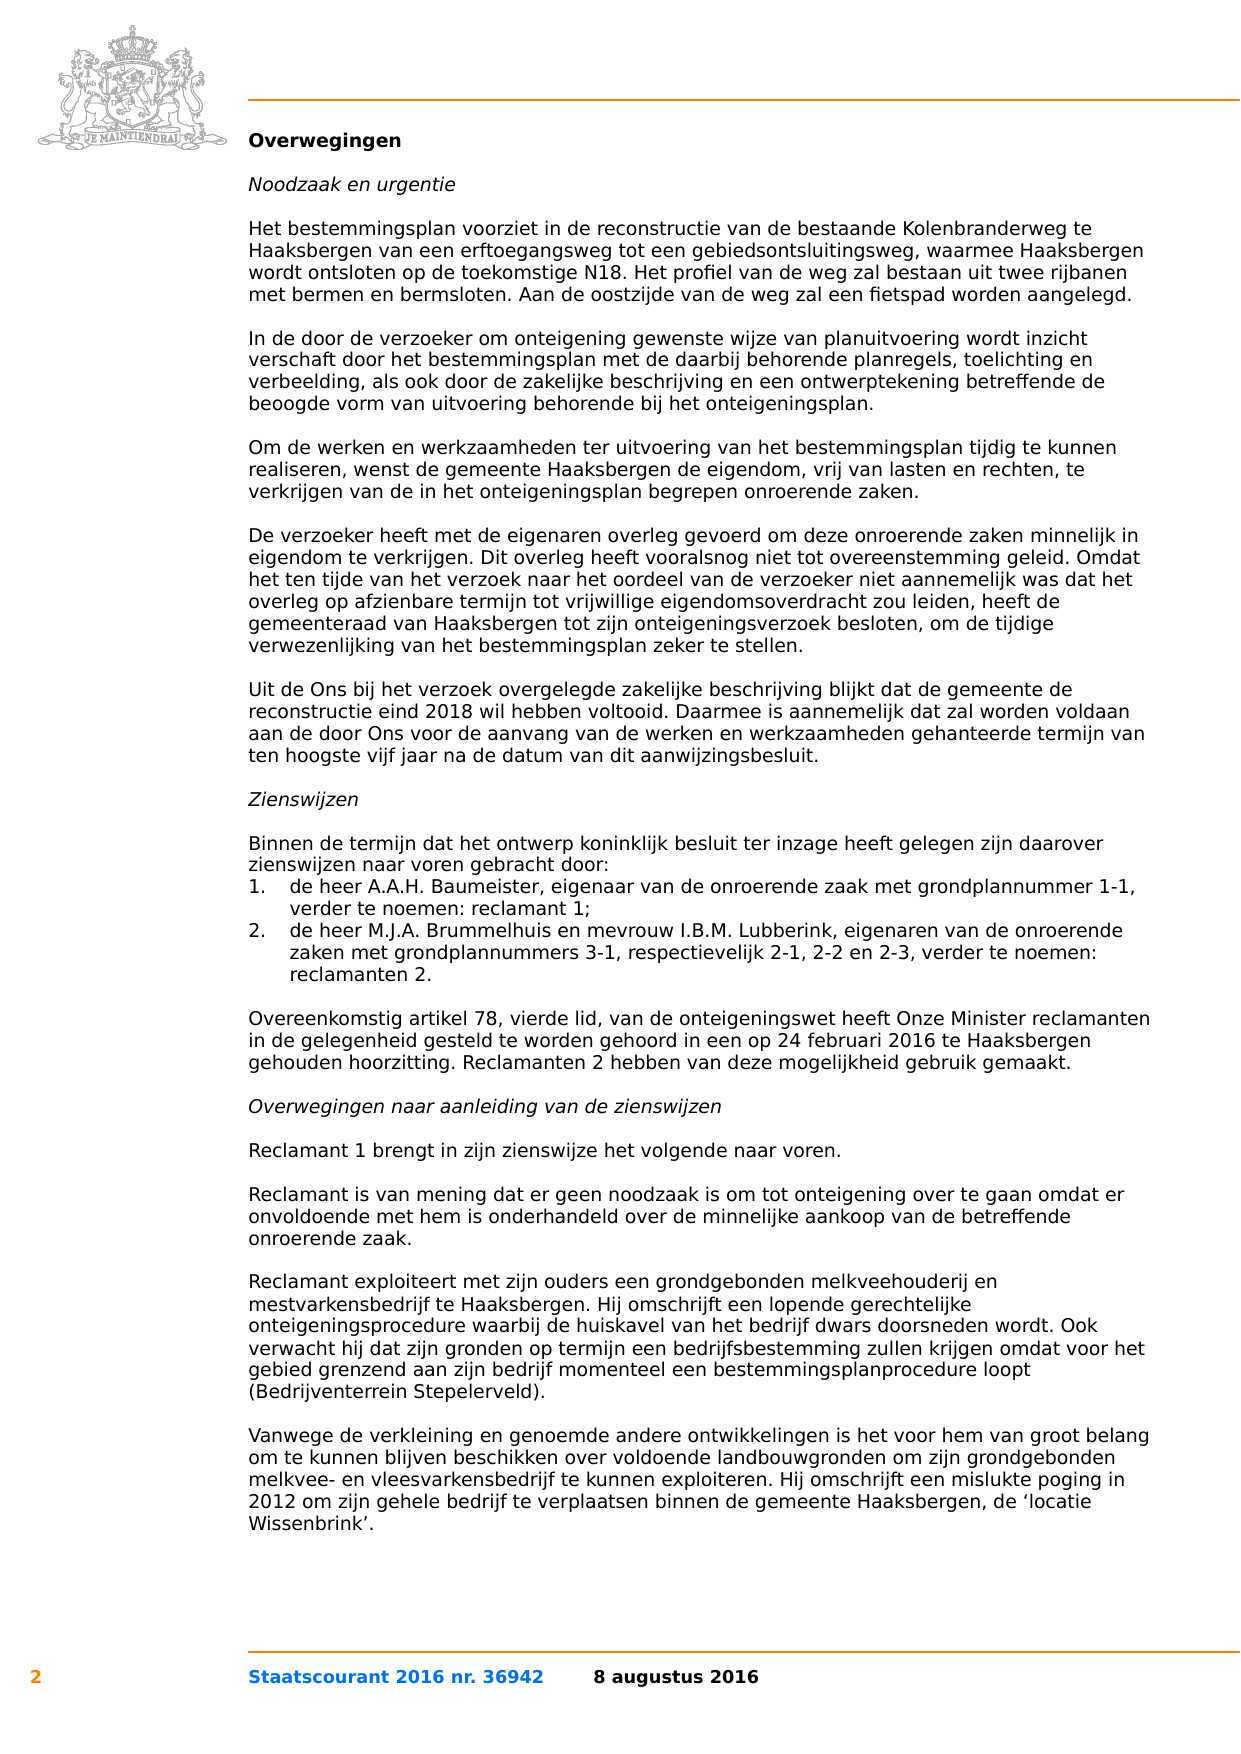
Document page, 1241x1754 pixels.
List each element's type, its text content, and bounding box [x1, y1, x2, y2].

subtitle Noodzaak en urgentie [248, 174, 1163, 196]
text Reclamant is van mening dat er geen noodzaak is om tot onteigening over te gaan omdat er onvoldoende met hem is onderhandeld over de minnelijke aankoop van de betreffende onroerende zaak. [248, 1184, 1163, 1249]
subtitle Overwegingen [248, 130, 1163, 152]
text 1. de heer A.A.H. Baumeister, eigenaar van de onroerende zaak met grondplannummer 1-1, verder te noemen: reclamant 1; [248, 876, 1163, 920]
text Reclamant 1 brengt in zijn zienswijze het volgende naar voren. [248, 1140, 1163, 1162]
text De verzoeker heeft met de eigenaren overleg gevoerd om deze onroerende zaken minnelijk in eigendom te verkrijgen. Dit overleg heeft vooralsnog niet tot overeenstemming geleid. Omdat het ten tijde van het verzoek naar het oordeel van de verzoeker niet aannemelijk was dat het overleg op afzienbare termijn tot vrijwillige eigendomsoverdracht zou leiden, heeft de gemeenteraad van Haaksbergen tot zijn onteigeningsverzoek besloten, om de tijdige verwezenlijking van het bestemmingsplan zeker te stellen. [248, 525, 1163, 657]
text In de door de verzoeker om onteigening gewenste wijze van planuitvoering wordt inzicht verschaft door het bestemmingsplan met de daarbij behorende planregels, toelichting en verbeelding, als ook door de zakelijke beschrijving en een ontwerptekening betreffende de beoogde vorm van uitvoering behorende bij het onteigeningsplan. [248, 327, 1163, 415]
text Binnen de termijn dat het ontwerp koninklijk besluit ter inzage heeft gelegen zijn daarover zienswijzen naar voren gebracht door: [248, 832, 1163, 876]
text Het bestemmingsplan voorziet in de reconstructie van de bestaande Kolenbranderweg te Haaksbergen van een erftoegangsweg tot een gebiedsontsluitingsweg, waarmee Haaksbergen wordt ontsloten op de toekomstige N18. Het profiel van de weg zal bestaan uit twee rijbanen met bermen en bermsloten. Aan de oostzijde van de weg zal een fietspad worden aangelegd. [248, 218, 1163, 306]
text Vanwege de verkleining en genoemde andere ontwikkelingen is het voor hem van groot belang om te kunnen blijven beschikken over voldoende landbouwgronden om zijn grondgebonden melkvee- en vleesvarkensbedrijf te kunnen exploiteren. Hij omschrijft een mislukte poging in 2012 om zijn gehele bedrijf te verplaatsen binnen de gemeente Haaksbergen, de ‘locatie Wissenbrink’. [248, 1425, 1163, 1535]
text 2. de heer M.J.A. Brummelhuis en mevrouw I.B.M. Lubberink, eigenaren van de onroerende zaken met grondplannummers 3-1, respectievelijk 2-1, 2-2 en 2-3, verder te noemen: reclamanten 2. [248, 920, 1163, 986]
picture [38, 25, 227, 150]
text Reclamant exploiteert met zijn ouders een grondgebonden melkveehouderij en mestvarkensbedrijf te Haaksbergen. Hij omschrijft een lopende gerechtelijke onteigeningsprocedure waarbij de huiskavel van het bedrijf dwars doorsneden wordt. Ook verwacht hij dat zijn gronden op termijn een bedrijfsbestemming zullen krijgen omdat voor het gebied grenzend aan zijn bedrijf momenteel een bestemmingsplanprocedure loopt (Bedrijventerrein Stepelerveld). [248, 1271, 1163, 1403]
subtitle Overwegingen naar aanleiding van de zienswijzen [248, 1096, 1163, 1118]
text Uit de Ons bij het verzoek overgelegde zakelijke beschrijving blijkt dat de gemeente de reconstructie eind 2018 wil hebben voltooid. Daarmee is aannemelijk dat zal worden voldaan aan de door Ons voor de aanvang van de werken en werkzaamheden gehanteerde termijn van ten hoogste vijf jaar na de datum van dit aanwijzingsbesluit. [248, 679, 1163, 767]
text Overeenkomstig artikel 78, vierde lid, van de onteigeningswet heeft Onze Minister reclamanten in de gelegenheid gesteld te worden gehoord in een op 24 februari 2016 te Haaksbergen gehouden hoorzitting. Reclamanten 2 hebben van deze mogelijkheid gebruik gemaakt. [248, 1008, 1163, 1074]
subtitle Zienswijzen [248, 788, 1163, 811]
text Om de werken en werkzaamheden ter uitvoering van het bestemmingsplan tijdig te kunnen realiseren, wenst de gemeente Haaksbergen de eigendom, vrij van lasten en rechten, te verkrijgen van de in het onteigeningsplan begrepen onroerende zaken. [248, 437, 1163, 503]
